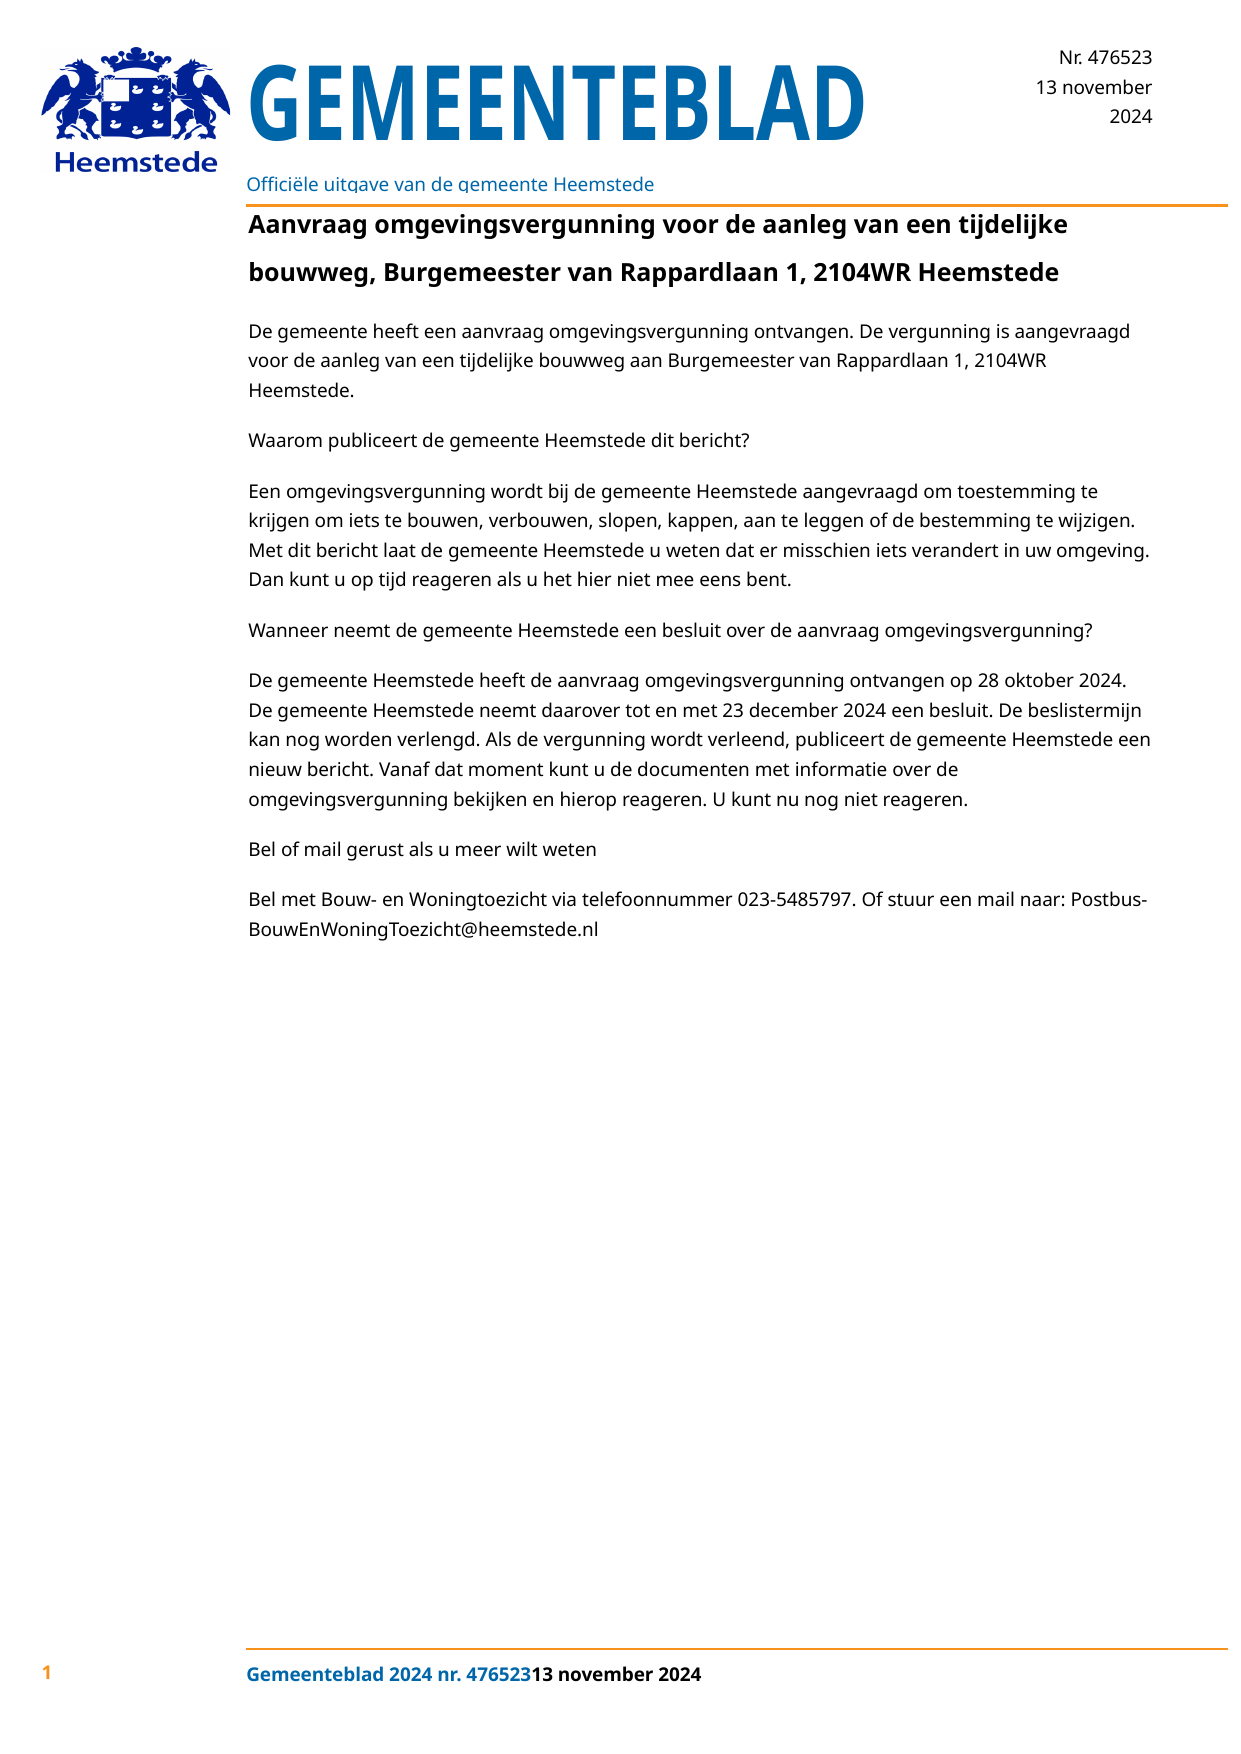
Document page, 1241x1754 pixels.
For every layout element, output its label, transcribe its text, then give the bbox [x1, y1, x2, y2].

text Een omgevingsvergunning wordt bij de gemeente Heemstede aangevraagd om toestemming te krijgen om iets te bouwen, verbouwen, slopen, kappen, aan te leggen of de bestemming te wijzigen. Met dit bericht laat de gemeente Heemstede u weten dat er misschien iets verandert in uw omgeving. Dan kunt u op tijd reageren als u het hier niet mee eens bent. [248, 478, 1152, 592]
text Aanvraag omgevingsvergunning voor de aanleg van een tijdelijke bouwweg, Burgemeester van Rappardlaan 1, 2104WR Heemstede [248, 207, 1152, 288]
text De gemeente Heemstede heeft de aanvraag omgevingsvergunning ontvangen op 28 oktober 2024. De gemeente Heemstede neemt daarover tot en met 23 december 2024 een besluit. De beslistermijn kan nog worden verlengd. Als de vergunning wordt verleend, publiceert de gemeente Heemstede een nieuw bericht. Vanaf dat moment kunt u de documenten met informatie over de omgevingsvergunning bekijken en hierop reageren. U kunt nu nog niet reageren. [248, 667, 1152, 812]
text Wanneer neemt de gemeente Heemstede een besluit over de aanvraag omgevingsvergunning? [248, 617, 1152, 643]
text De gemeente heeft een aanvraag omgevingsvergunning ontvangen. De vergunning is aangevraagd voor de aanleg van een tijdelijke bouwweg aan Burgemeester van Rappardlaan 1, 2104WR Heemstede. [248, 318, 1152, 403]
text Bel met Bouw- en Woningtoezicht via telefoonnummer 023-5485797. Of stuur een mail naar: Postbus-BouwEnWoningToezicht@heemstede.nl [248, 887, 1152, 942]
text Waarom publiceert de gemeente Heemstede dit bericht? [248, 427, 1152, 453]
text Bel of mail gerust als u meer wilt weten [248, 836, 1152, 862]
picture [41, 47, 231, 172]
